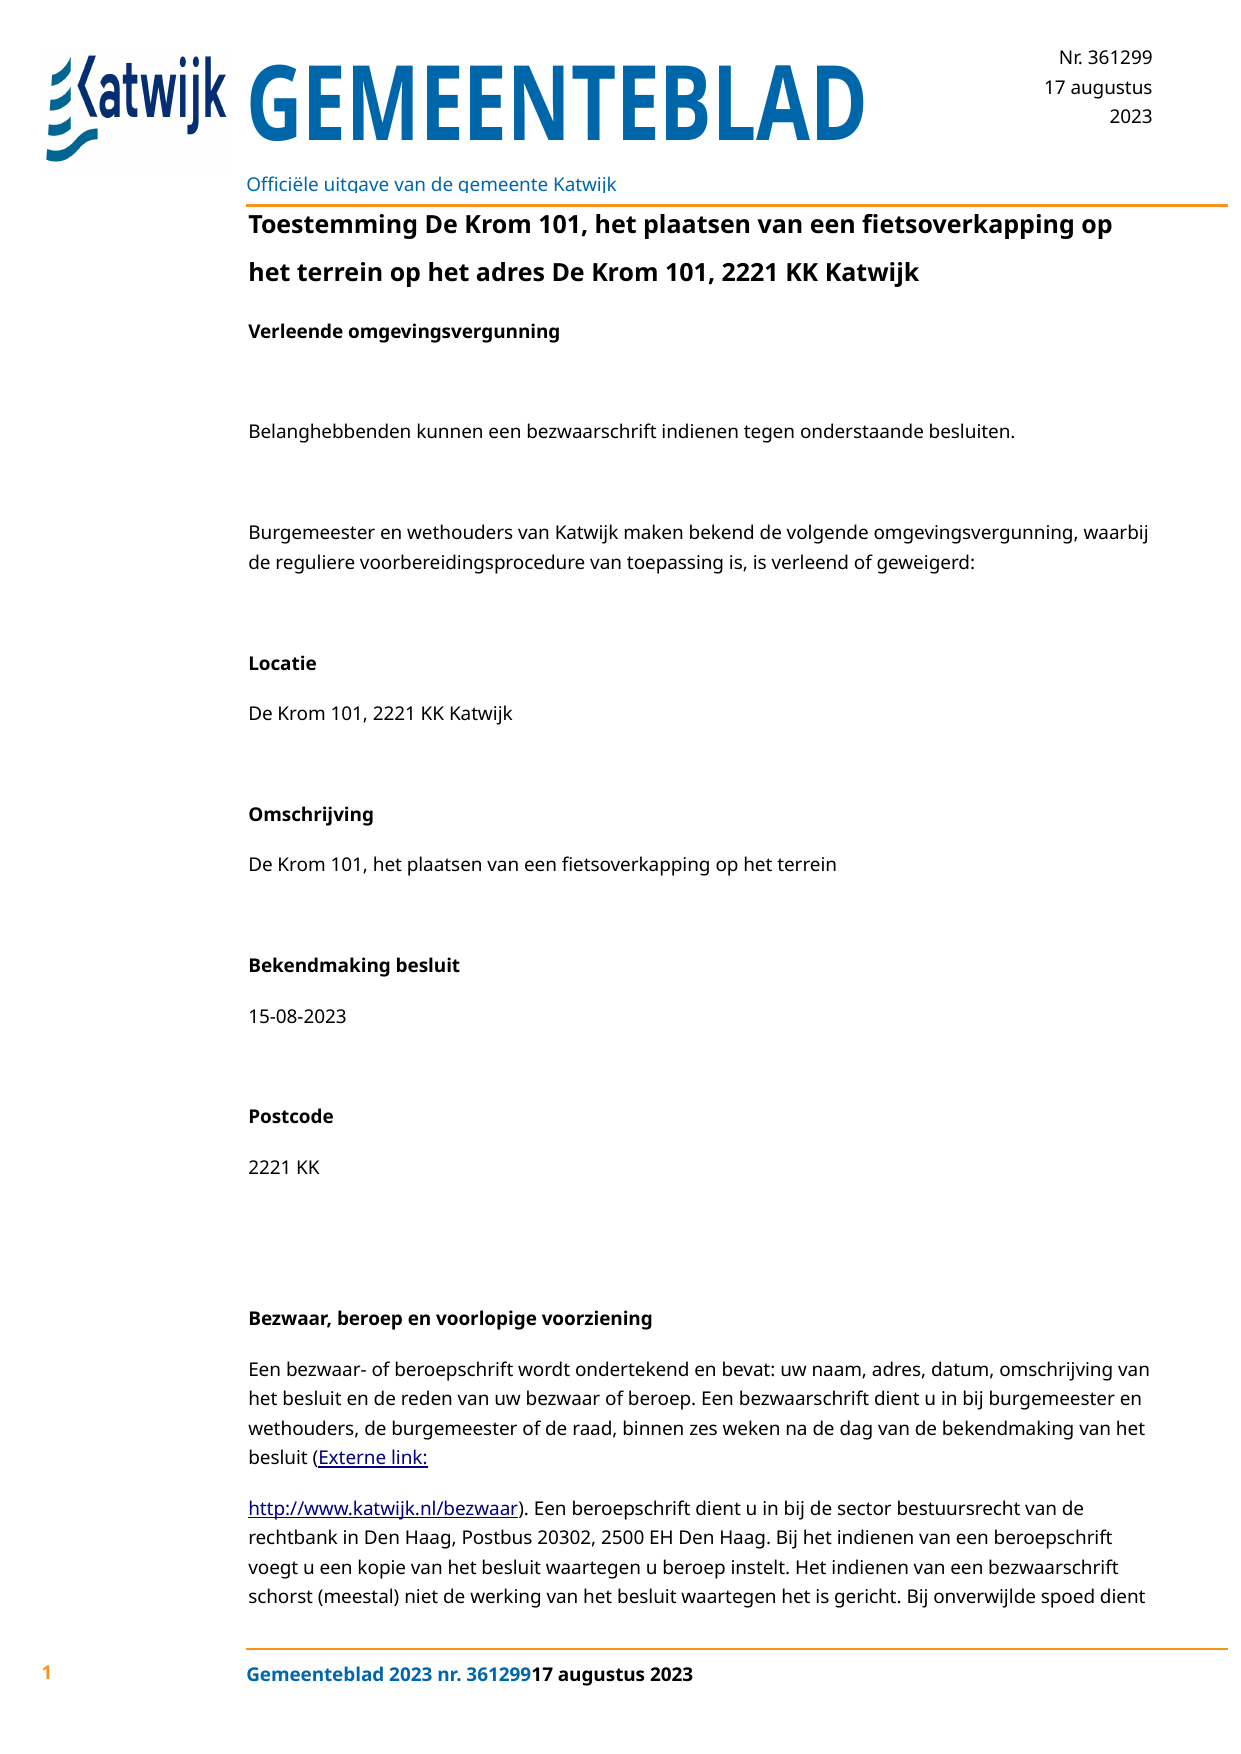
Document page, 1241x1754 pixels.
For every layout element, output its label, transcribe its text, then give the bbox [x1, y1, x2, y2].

text Locatie [248, 650, 1152, 676]
text Burgemeester en wethouders van Katwijk maken bekend de volgende omgevingsvergunning, waarbij de reguliere voorbereidingsprocedure van toepassing is, is verleend of geweigerd: [248, 519, 1152, 575]
text 2221 KK [248, 1154, 1152, 1180]
text http://www.katwijk.nl/bezwaar). Een beroepschrift dient u in bij de sector bestuursrecht van de rechtbank in Den Haag, Postbus 20302, 2500 EH Den Haag. Bij het indienen van een beroepschrift voegt u een kopie van het besluit waartegen u beroep instelt. Het indienen van een bezwaarschrift schorst (meestal) niet de werking van het besluit waartegen het is gericht. Bij onverwijlde spoed dient [248, 1495, 1152, 1609]
text Toestemming De Krom 101, het plaatsen van een fietsoverkapping op het terrein op het adres De Krom 101, 2221 KK Katwijk [248, 207, 1152, 288]
text Postcode [248, 1104, 1152, 1129]
text Een bezwaar- of beroepschrift wordt ondertekend en bevat: uw naam, adres, datum, omschrijving van het besluit en de reden van uw bezwaar of beroep. Een bezwaarschrift dient u in bij burgemeester en wethouders, de burgemeester of de raad, binnen zes weken na de dag van de bekendmaking van het besluit (Externe link: [248, 1356, 1152, 1470]
text Bekendmaking besluit [248, 952, 1152, 978]
picture [41, 47, 231, 172]
text De Krom 101, 2221 KK Katwijk [248, 700, 1152, 726]
text De Krom 101, het plaatsen van een fietsoverkapping op het terrein [248, 852, 1152, 877]
text Bezwaar, beroep en voorlopige voorziening [248, 1305, 1152, 1331]
text Omschrijving [248, 801, 1152, 827]
text Verleende omgevingsvergunning [248, 318, 1152, 344]
text 15-08-2023 [248, 1003, 1152, 1029]
text Belanghebbenden kunnen een bezwaarschrift indienen tegen onderstaande besluiten. [248, 419, 1152, 444]
